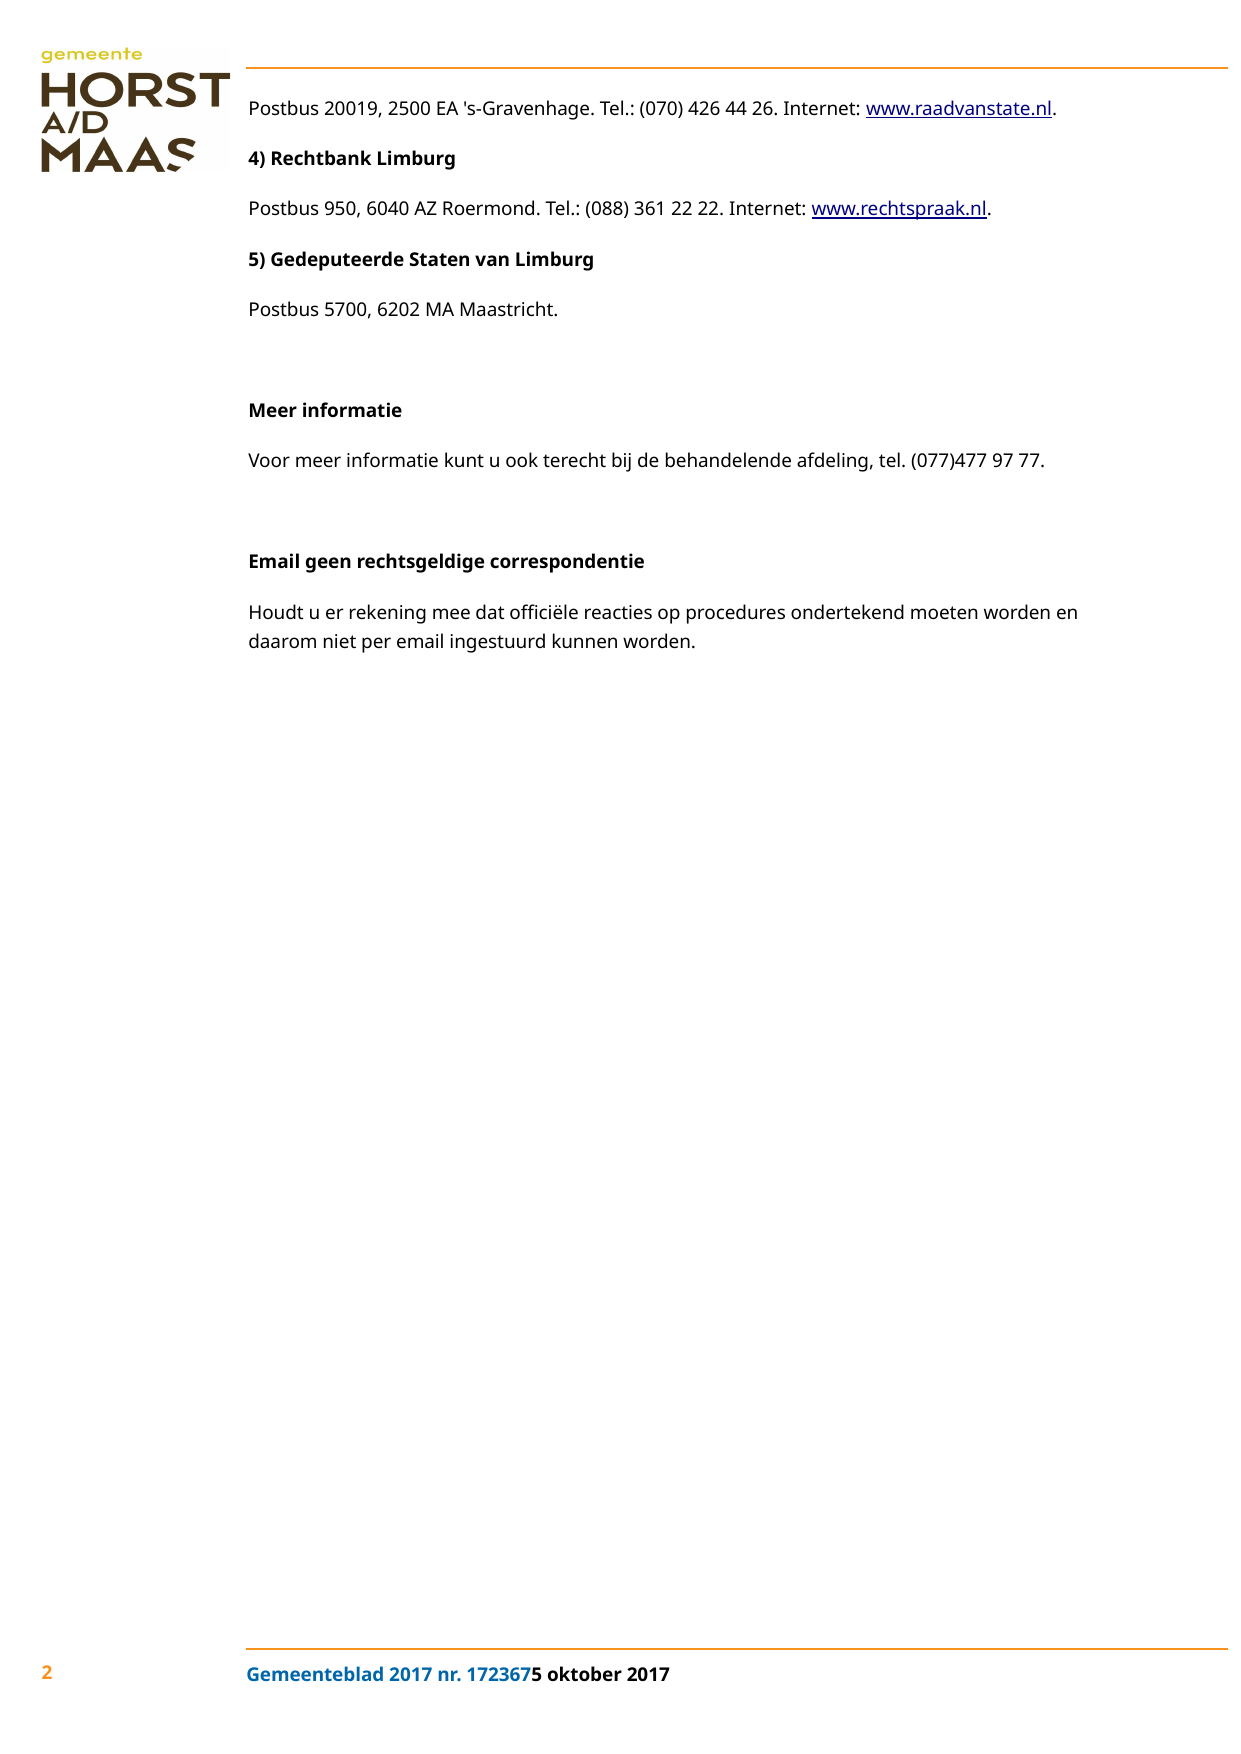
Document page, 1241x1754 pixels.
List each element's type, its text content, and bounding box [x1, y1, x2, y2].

text Meer informatie [248, 397, 1152, 423]
text 5) Gedeputeerde Staten van Limburg [248, 246, 1152, 272]
picture [41, 47, 231, 172]
text Postbus 950, 6040 AZ Roermond. Tel.: (088) 361 22 22. Internet: www.rechtspraak.nl. [248, 196, 1152, 221]
text 4) Rechtbank Limburg [248, 145, 1152, 171]
text Postbus 5700, 6202 MA Maastricht. [248, 296, 1152, 322]
text Voor meer informatie kunt u ook terecht bij de behandelende afdeling, tel. (077)477 97 77. [248, 448, 1152, 473]
text Postbus 20019, 2500 EA 's-Gravenhage. Tel.: (070) 426 44 26. Internet: www.raadvanstate.nl. [248, 95, 1152, 121]
text Email geen rechtsgeldige correspondentie [248, 548, 1152, 574]
text Houdt u er rekening mee dat officiële reacties op procedures ondertekend moeten worden en daarom niet per email ingestuurd kunnen worden. [248, 599, 1152, 654]
